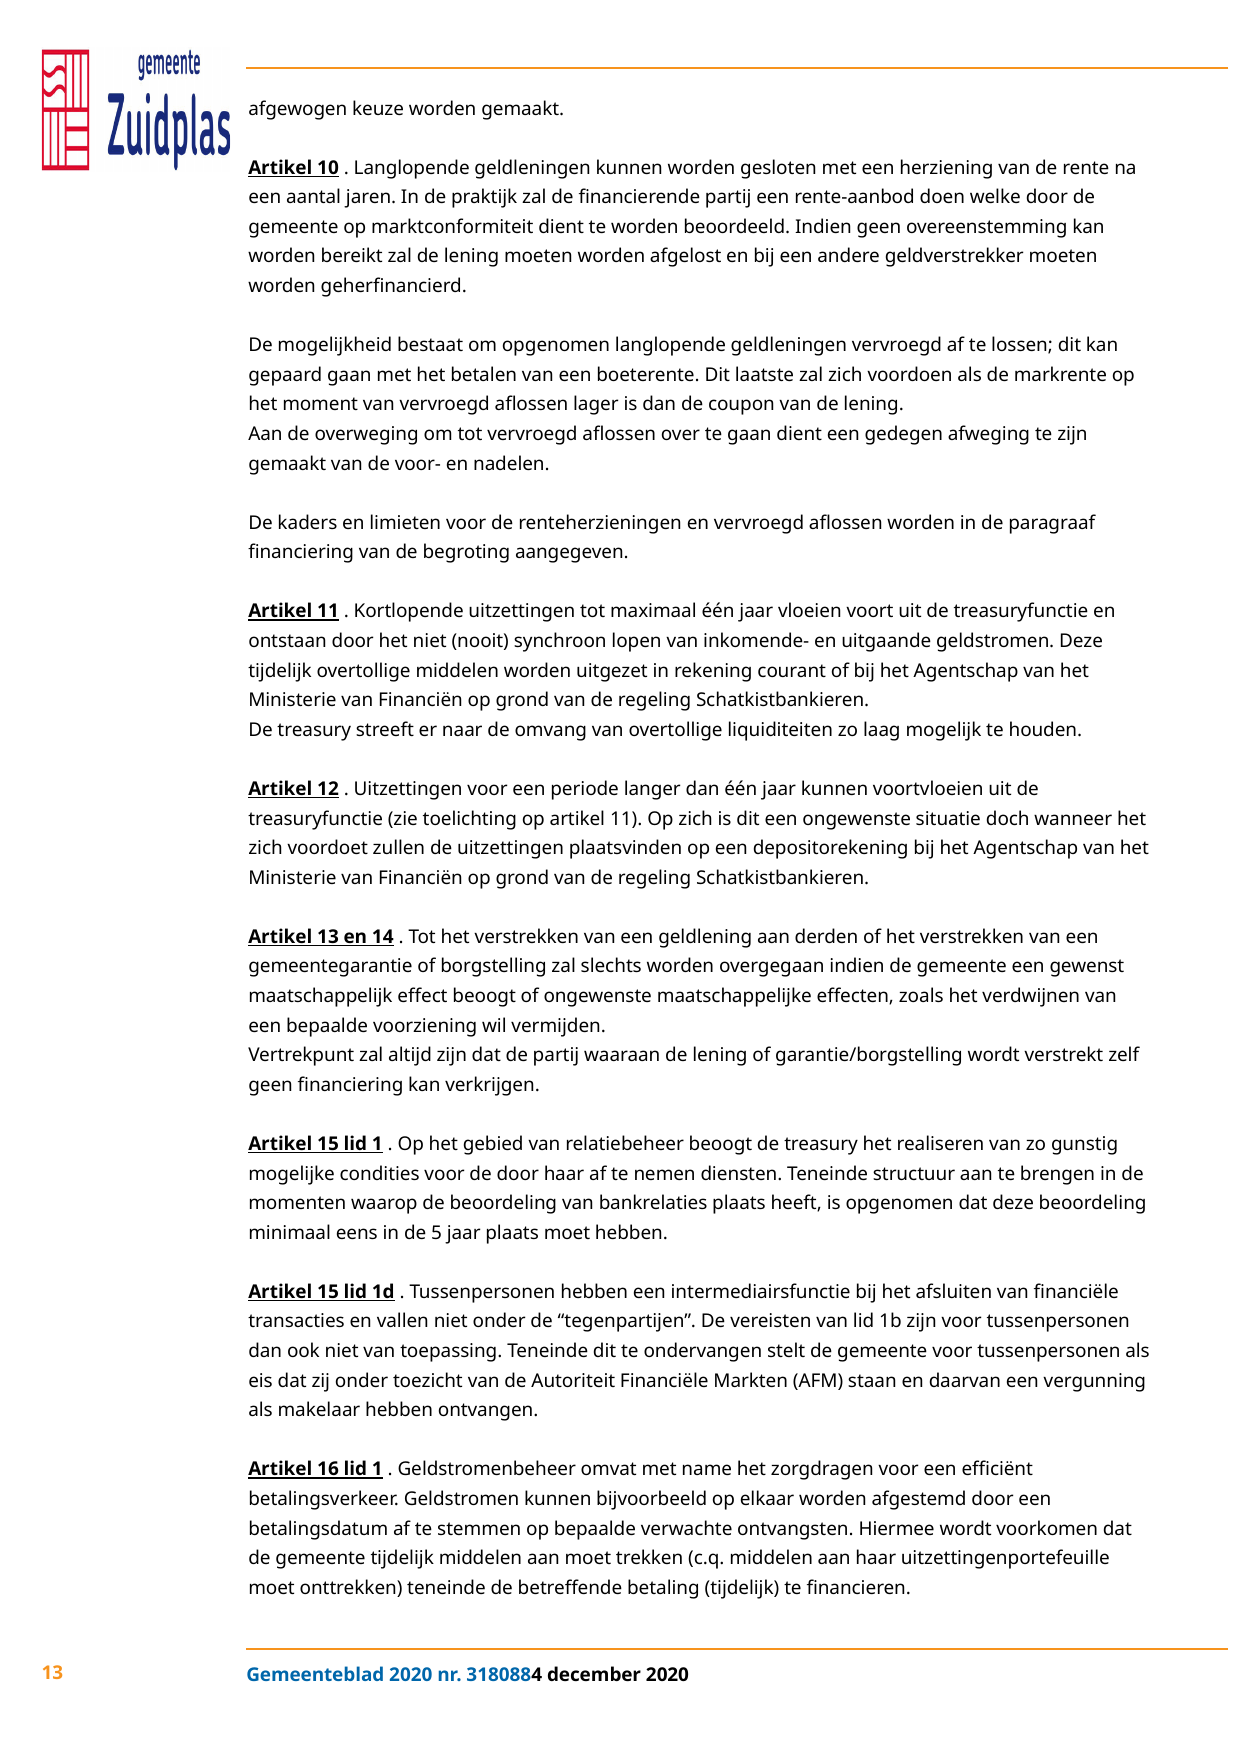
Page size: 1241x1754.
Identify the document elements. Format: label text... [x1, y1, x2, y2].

text De kaders en limieten voor de renteherzieningen en vervroegd aflossen worden in de paragraaf financiering van de begroting aangegeven. [248, 509, 1152, 564]
text Artikel 12 . Uitzettingen voor een periode langer dan één jaar kunnen voortvloeien uit de treasuryfunctie (zie toelichting op artikel 11). Op zich is dit een ongewenste situatie doch wanneer het zich voordoet zullen de uitzettingen plaatsvinden op een depositorekening bij het Agentschap van het Ministerie van Financiën op grond van de regeling Schatkistbankieren. [248, 775, 1152, 890]
picture [41, 47, 231, 172]
text Vertrekpunt zal altijd zijn dat de partij waaraan de lening of garantie/borgstelling wordt verstrekt zelf geen financiering kan verkrijgen. [248, 1041, 1152, 1097]
text Artikel 15 lid 1 . Op het gebied van relatiebeheer beoogt de treasury het realiseren van zo gunstig mogelijke condities voor de door haar af te nemen diensten. Teneinde structuur aan te brengen in de momenten waarop de beoordeling van bankrelaties plaats heeft, is opgenomen dat deze beoordeling minimaal eens in de 5 jaar plaats moet hebben. [248, 1130, 1152, 1245]
text De treasury streeft er naar de omvang van overtollige liquiditeiten zo laag mogelijk te houden. [248, 716, 1152, 742]
text Artikel 16 lid 1 . Geldstromenbeheer omvat met name het zorgdragen voor een efficiënt betalingsverkeer. Geldstromen kunnen bijvoorbeeld op elkaar worden afgestemd door een betalingsdatum af te stemmen op bepaalde verwachte ontvangsten. Hiermee wordt voorkomen dat de gemeente tijdelijk middelen aan moet trekken (c.q. middelen aan haar uitzettingenportefeuille moet onttrekken) teneinde de betreffende betaling (tijdelijk) te financieren. [248, 1456, 1152, 1600]
text Artikel 10 . Langlopende geldleningen kunnen worden gesloten met een herziening van de rente na een aantal jaren. In de praktijk zal de financierende partij een rente-aanbod doen welke door de gemeente op marktconformiteit dient te worden beoordeeld. Indien geen overeenstemming kan worden bereikt zal de lening moeten worden afgelost en bij een andere geldverstrekker moeten worden geherfinancierd. [248, 154, 1152, 298]
text afgewogen keuze worden gemaakt. [248, 95, 1152, 121]
text De mogelijkheid bestaat om opgenomen langlopende geldleningen vervroegd af te lossen; dit kan gepaard gaan met het betalen van een boeterente. Dit laatste zal zich voordoen als de markrente op het moment van vervroegd aflossen lager is dan de coupon van de lening. [248, 331, 1152, 416]
text Artikel 11 . Kortlopende uitzettingen tot maximaal één jaar vloeien voort uit de treasuryfunctie en ontstaan door het niet (nooit) synchroon lopen van inkomende- en uitgaande geldstromen. Deze tijdelijk overtollige middelen worden uitgezet in rekening courant of bij het Agentschap van het Ministerie van Financiën op grond van de regeling Schatkistbankieren. [248, 598, 1152, 712]
text Aan de overweging om tot vervroegd aflossen over te gaan dient een gedegen afweging te zijn gemaakt van de voor- en nadelen. [248, 420, 1152, 476]
text Artikel 15 lid 1d . Tussenpersonen hebben een intermediairsfunctie bij het afsluiten van financiële transacties en vallen niet onder de “tegenpartijen”. De vereisten van lid 1b zijn voor tussenpersonen dan ook niet van toepassing. Teneinde dit te ondervangen stelt de gemeente voor tussenpersonen als eis dat zij onder toezicht van de Autoriteit Financiële Markten (AFM) staan en daarvan een vergunning als makelaar hebben ontvangen. [248, 1278, 1152, 1422]
text Artikel 13 en 14 . Tot het verstrekken van een geldlening aan derden of het verstrekken van een gemeentegarantie of borgstelling zal slechts worden overgegaan indien de gemeente een gewenst maatschappelijk effect beoogt of ongewenste maatschappelijke effecten, zoals het verdwijnen van een bepaalde voorziening wil vermijden. [248, 923, 1152, 1038]
